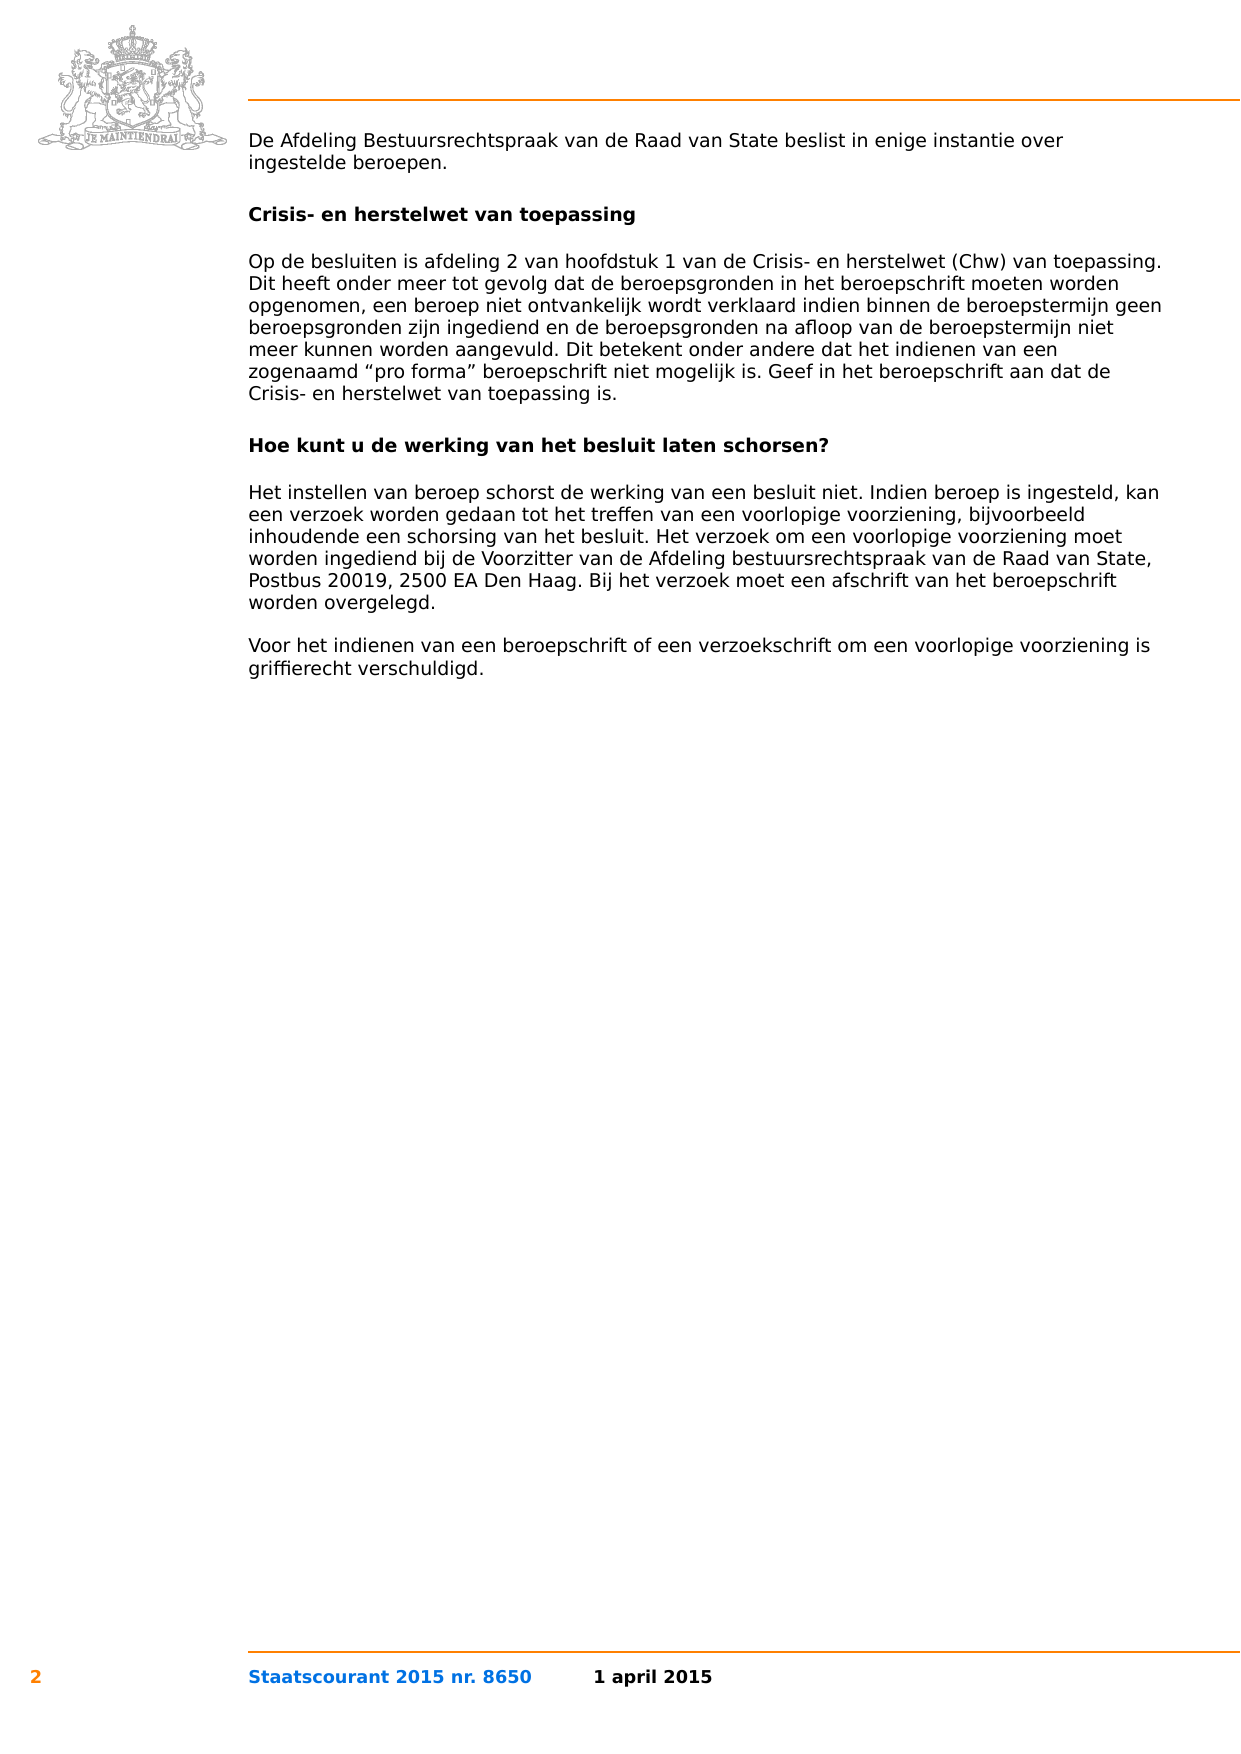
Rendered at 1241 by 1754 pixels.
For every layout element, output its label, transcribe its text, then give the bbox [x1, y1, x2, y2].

picture [38, 25, 227, 150]
text Op de besluiten is afdeling 2 van hoofdstuk 1 van de Crisis- en herstelwet (Chw) van toepassing. Dit heeft onder meer tot gevolg dat de beroepsgronden in het beroepschrift moeten worden opgenomen, een beroep niet ontvankelijk wordt verklaard indien binnen de beroepstermijn geen beroepsgronden zijn ingediend en de beroepsgronden na afloop van de beroepstermijn niet meer kunnen worden aangevuld. Dit betekent onder andere dat het indienen van een zogenaamd “pro forma” beroepschrift niet mogelijk is. Geef in het beroepschrift aan dat de Crisis- en herstelwet van toepassing is. [248, 251, 1163, 405]
subtitle Crisis- en herstelwet van toepassing [248, 204, 1163, 226]
text Het instellen van beroep schorst de werking van een besluit niet. Indien beroep is ingesteld, kan een verzoek worden gedaan tot het treffen van een voorlopige voorziening, bijvoorbeeld inhoudende een schorsing van het besluit. Het verzoek om een voorlopige voorziening moet worden ingediend bij de Voorzitter van de Afdeling bestuursrechtspraak van de Raad van State, Postbus 20019, 2500 EA Den Haag. Bij het verzoek moet een afschrift van het beroepschrift worden overgelegd. [248, 482, 1163, 613]
subtitle Hoe kunt u de werking van het besluit laten schorsen? [248, 435, 1163, 457]
text De Afdeling Bestuursrechtspraak van de Raad van State beslist in enige instantie over ingestelde beroepen. [248, 130, 1163, 174]
text Voor het indienen van een beroepschrift of een verzoekschrift om een voorlopige voorziening is griffierecht verschuldigd. [248, 635, 1163, 679]
